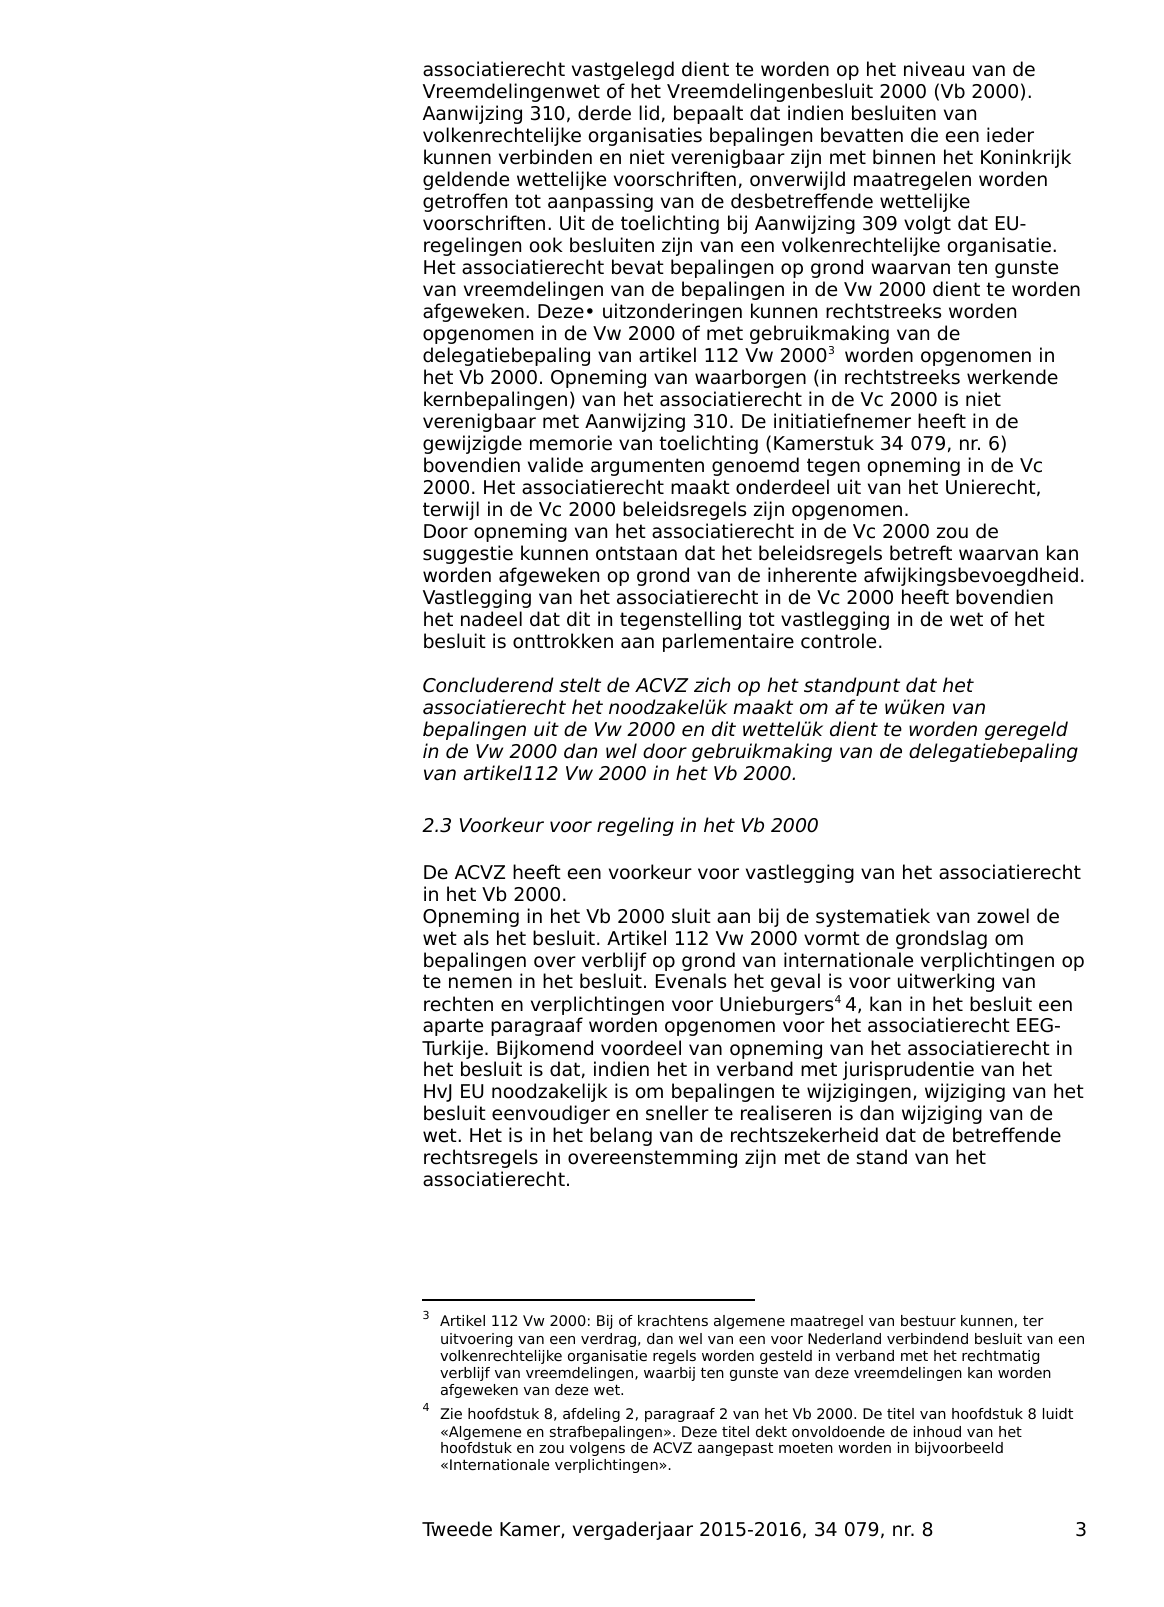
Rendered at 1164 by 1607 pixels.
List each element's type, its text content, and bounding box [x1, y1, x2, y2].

text Artikel 112 Vw 2000: Bij of krachtens algemene maatregel van bestuur kunnen, ter uitvoering van een verdrag, dan wel van een voor Nederland verbindend besluit van een volkenrechtelijke organisatie regels worden gesteld in verband met het rechtmatig verblijf van vreemdelingen, waarbij ten gunste van deze vreemdelingen kan worden afgeweken van deze wet. [422, 1309, 1087, 1399]
text Door opneming van het associatierecht in de Vc 2000 zou de suggestie kunnen ontstaan dat het beleidsregels betreft waarvan kan worden afgeweken op grond van de inherente afwijkingsbevoegdheid. Vastlegging van het associatierecht in de Vc 2000 heeft bovendien het nadeel dat dit in tegenstelling tot vastlegging in de wet of het besluit is onttrokken aan parlementaire controle. [422, 521, 1087, 652]
text Concluderend stelt de ACVZ zich op het standpunt dat het associatierecht het noodzakelük maakt om af te wüken van bepalingen uit de Vw 2000 en dit wettelük dient te worden geregeld in de Vw 2000 dan wel door gebruikmaking van de delegatiebepaling van artikel112 Vw 2000 in het Vb 2000. [422, 675, 1087, 784]
text Zie hoofdstuk 8, afdeling 2, paragraaf 2 van het Vb 2000. De titel van hoofdstuk 8 luidt «Algemene en strafbepalingen». Deze titel dekt onvoldoende de inhoud van het hoofdstuk en zou volgens de ACVZ aangepast moeten worden in bijvoorbeeld «Internationale verplichtingen». [422, 1402, 1087, 1474]
subtitle 2.3 Voorkeur voor regeling in het Vb 2000 [422, 814, 1087, 837]
text De ACVZ heeft een voorkeur voor vastlegging van het associatierecht in het Vb 2000. [422, 862, 1087, 906]
text Opneming in het Vb 2000 sluit aan bij de systematiek van zowel de wet als het besluit. Artikel 112 Vw 2000 vormt de grondslag om bepalingen over verblijf op grond van internationale verplichtingen op te nemen in het besluit. Evenals het geval is voor uitwerking van rechten en verplichtingen voor Unieburgers4, kan in het besluit een aparte paragraaf worden opgenomen voor het associatierecht EEG-Turkije. Bijkomend voordeel van opneming van het associatierecht in het besluit is dat, indien het in verband met jurisprudentie van het HvJ EU noodzakelijk is om bepalingen te wijzigingen, wijziging van het besluit eenvoudiger en sneller te realiseren is dan wijziging van de wet. Het is in het belang van de rechtszekerheid dat de betreffende rechtsregels in overeenstemming zijn met de stand van het associatierecht. [422, 906, 1087, 1191]
text associatierecht vastgelegd dient te worden op het niveau van de Vreemdelingenwet of het Vreemdelingenbesluit 2000 (Vb 2000). Aanwijzing 310, derde lid, bepaalt dat indien besluiten van volkenrechtelijke organisaties bepalingen bevatten die een ieder kunnen verbinden en niet verenigbaar zijn met binnen het Koninkrijk geldende wettelijke voorschriften, onverwijld maatregelen worden getroffen tot aanpassing van de desbetreffende wettelijke voorschriften. Uit de toelichting bij Aanwijzing 309 volgt dat EU-regelingen ook besluiten zijn van een volkenrechtelijke organisatie. Het associatierecht bevat bepalingen op grond waarvan ten gunste van vreemdelingen van de bepalingen in de Vw 2000 dient te worden afgeweken. Deze• uitzonderingen kunnen rechtstreeks worden opgenomen in de Vw 2000 of met gebruikmaking van de delegatiebepaling van artikel 112 Vw 2000 worden opgenomen in het Vb 2000. Opneming van waarborgen (in rechtstreeks werkende kernbepalingen) van het associatierecht in de Vc 2000 is niet verenigbaar met Aanwijzing 310. De initiatiefnemer heeft in de gewijzigde memorie van toelichting (Kamerstuk 34 079, nr. 6) bovendien valide argumenten genoemd tegen opneming in de Vc 2000. Het associatierecht maakt onderdeel uit van het Unierecht, terwijl in de Vc 2000 beleidsregels zijn opgenomen. [422, 59, 1087, 521]
